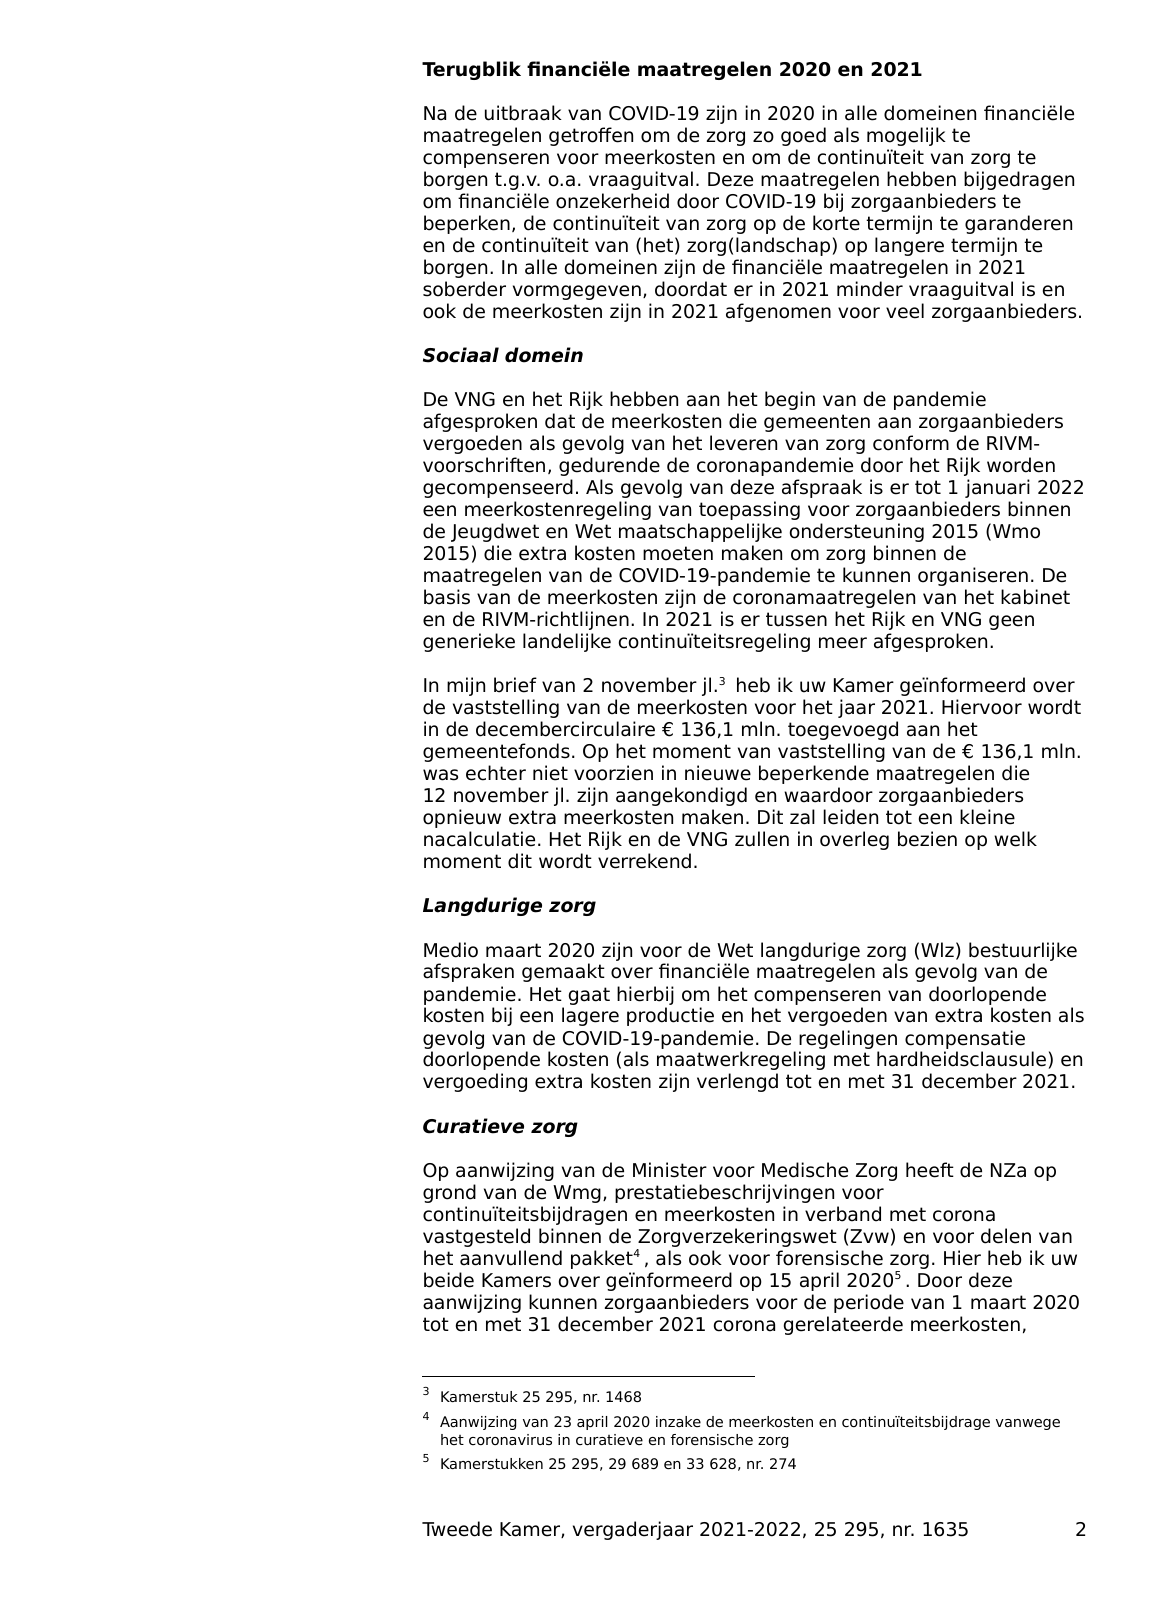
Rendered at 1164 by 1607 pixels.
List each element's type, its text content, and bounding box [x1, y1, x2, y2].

subtitle Sociaal domein [422, 345, 1087, 367]
text In mijn brief van 2 november jl. heb ik uw Kamer geïnformeerd over de vaststelling van de meerkosten voor het jaar 2021. Hiervoor wordt in de decembercirculaire € 136,1 mln. toegevoegd aan het gemeentefonds. Op het moment van vaststelling van de € 136,1 mln. was echter niet voorzien in nieuwe beperkende maatregelen die 12 november jl. zijn aangekondigd en waardoor zorgaanbieders opnieuw extra meerkosten maken. Dit zal leiden tot een kleine nacalculatie. Het Rijk en de VNG zullen in overleg bezien op welk moment dit wordt verrekend. [422, 675, 1087, 873]
text Aanwijzing van 23 april 2020 inzake de meerkosten en continuïteitsbijdrage vanwege het coronavirus in curatieve en forensische zorg [422, 1410, 1087, 1449]
text Op aanwijzing van de Minister voor Medische Zorg heeft de NZa op grond van de Wmg, prestatiebeschrijvingen voor continuïteitsbijdragen en meerkosten in verband met corona vastgesteld binnen de Zorgverzekeringswet (Zvw) en voor delen van het aanvullend pakket, als ook voor forensische zorg. Hier heb ik uw beide Kamers over geïnformeerd op 15 april 2020. Door deze aanwijzing kunnen zorgaanbieders voor de periode van 1 maart 2020 tot en met 31 december 2021 corona gerelateerde meerkosten, [422, 1160, 1087, 1336]
text Medio maart 2020 zijn voor de Wet langdurige zorg (Wlz) bestuurlijke afspraken gemaakt over financiële maatregelen als gevolg van de pandemie. Het gaat hierbij om het compenseren van doorlopende kosten bij een lagere productie en het vergoeden van extra kosten als gevolg van de COVID-19-pandemie. De regelingen compensatie doorlopende kosten (als maatwerkregeling met hardheidsclausule) en vergoeding extra kosten zijn verlengd tot en met 31 december 2021. [422, 939, 1087, 1093]
subtitle Terugblik financiële maatregelen 2020 en 2021 [422, 59, 1087, 81]
text Kamerstukken 25 295, 29 689 en 33 628, nr. 274 [422, 1452, 1087, 1474]
text Kamerstuk 25 295, nr. 1468 [422, 1385, 1087, 1407]
text Na de uitbraak van COVID-19 zijn in 2020 in alle domeinen financiële maatregelen getroffen om de zorg zo goed als mogelijk te compenseren voor meerkosten en om de continuïteit van zorg te borgen t.g.v. o.a. vraaguitval. Deze maatregelen hebben bijgedragen om financiële onzekerheid door COVID-19 bij zorgaanbieders te beperken, de continuïteit van zorg op de korte termijn te garanderen en de continuïteit van (het) zorg(landschap) op langere termijn te borgen. In alle domeinen zijn de financiële maatregelen in 2021 soberder vormgegeven, doordat er in 2021 minder vraaguitval is en ook de meerkosten zijn in 2021 afgenomen voor veel zorgaanbieders. [422, 103, 1087, 323]
subtitle Curatieve zorg [422, 1116, 1087, 1137]
text De VNG en het Rijk hebben aan het begin van de pandemie afgesproken dat de meerkosten die gemeenten aan zorgaanbieders vergoeden als gevolg van het leveren van zorg conform de RIVM-voorschriften, gedurende de coronapandemie door het Rijk worden gecompenseerd. Als gevolg van deze afspraak is er tot 1 januari 2022 een meerkostenregeling van toepassing voor zorgaanbieders binnen de Jeugdwet en Wet maatschappelijke ondersteuning 2015 (Wmo 2015) die extra kosten moeten maken om zorg binnen de maatregelen van de COVID-19-pandemie te kunnen organiseren. De basis van de meerkosten zijn de coronamaatregelen van het kabinet en de RIVM-richtlijnen. In 2021 is er tussen het Rijk en VNG geen generieke landelijke continuïteitsregeling meer afgesproken. [422, 389, 1087, 653]
subtitle Langdurige zorg [422, 895, 1087, 917]
